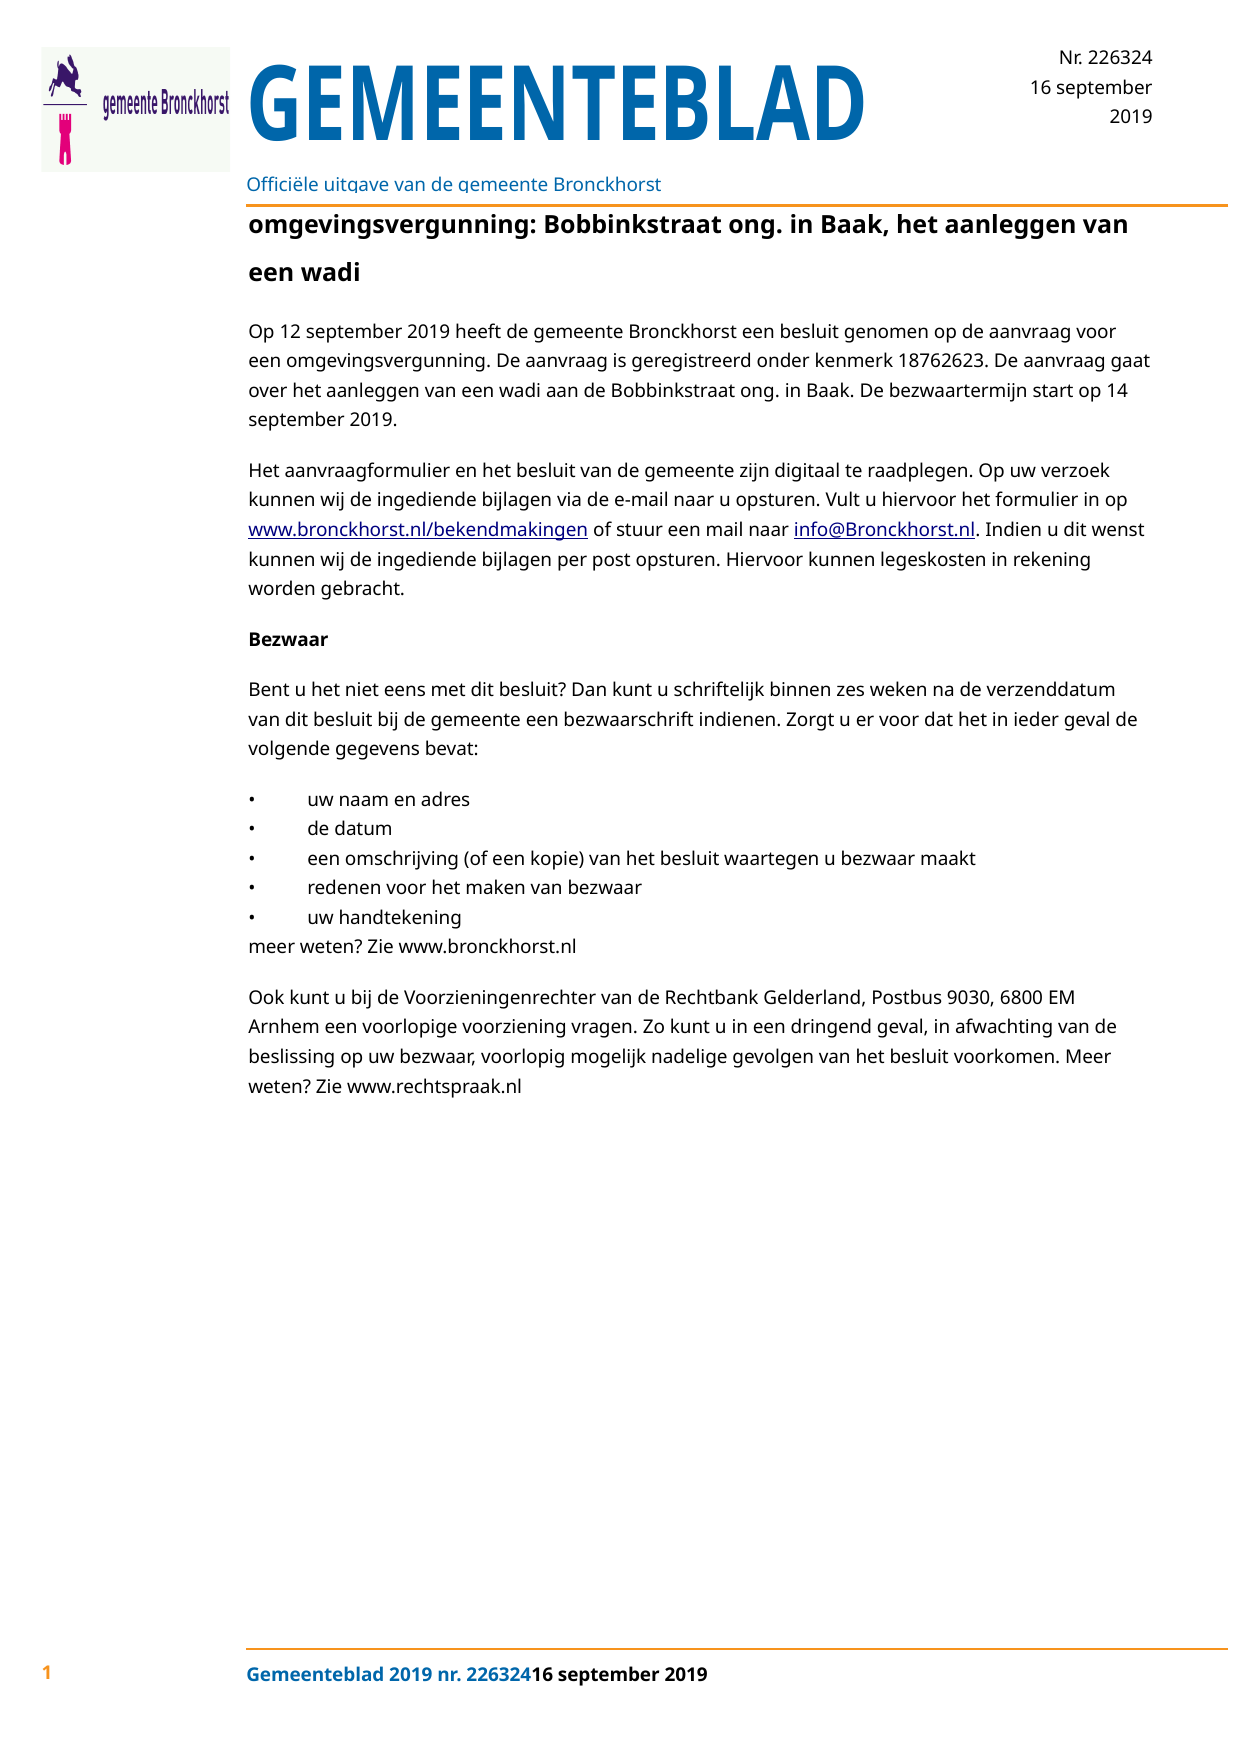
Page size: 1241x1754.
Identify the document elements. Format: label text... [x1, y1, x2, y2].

text Op 12 september 2019 heeft de gemeente Bronckhorst een besluit genomen op de aanvraag voor een omgevingsvergunning. De aanvraag is geregistreerd onder kenmerk 18762623. De aanvraag gaat over het aanleggen van een wadi aan de Bobbinkstraat ong. in Baak. De bezwaartermijn start op 14 september 2019. [248, 318, 1152, 432]
list uw naam en adres [248, 786, 1152, 812]
text Ook kunt u bij de Voorzieningenrechter van de Rechtbank Gelderland, Postbus 9030, 6800 EM Arnhem een voorlopige voorziening vragen. Zo kunt u in een dringend geval, in afwachting van de beslissing op uw bezwaar, voorlopig mogelijk nadelige gevolgen van het besluit voorkomen. Meer weten? Zie www.rechtspraak.nl [248, 984, 1152, 1099]
text Bezwaar [248, 626, 1152, 652]
list uw handtekening [248, 904, 1152, 930]
list de datum [248, 815, 1152, 841]
list redenen voor het maken van bezwaar [248, 874, 1152, 900]
picture [41, 47, 231, 172]
text omgevingsvergunning: Bobbinkstraat ong. in Baak, het aanleggen van een wadi [248, 207, 1152, 288]
text Het aanvraagformulier en het besluit van de gemeente zijn digitaal te raadplegen. Op uw verzoek kunnen wij de ingediende bijlagen via de e-mail naar u opsturen. Vult u hiervoor het formulier in op www.bronckhorst.nl/bekendmakingen of stuur een mail naar info@Bronckhorst.nl. Indien u dit wenst kunnen wij de ingediende bijlagen per post opsturen. Hiervoor kunnen legeskosten in rekening worden gebracht. [248, 457, 1152, 601]
list een omschrijving (of een kopie) van het besluit waartegen u bezwaar maakt [248, 845, 1152, 871]
text Bent u het niet eens met dit besluit? Dan kunt u schriftelijk binnen zes weken na de verzenddatum van dit besluit bij de gemeente een bezwaarschrift indienen. Zorgt u er voor dat het in ieder geval de volgende gegevens bevat: [248, 676, 1152, 761]
text meer weten? Zie www.bronckhorst.nl [248, 934, 1152, 959]
